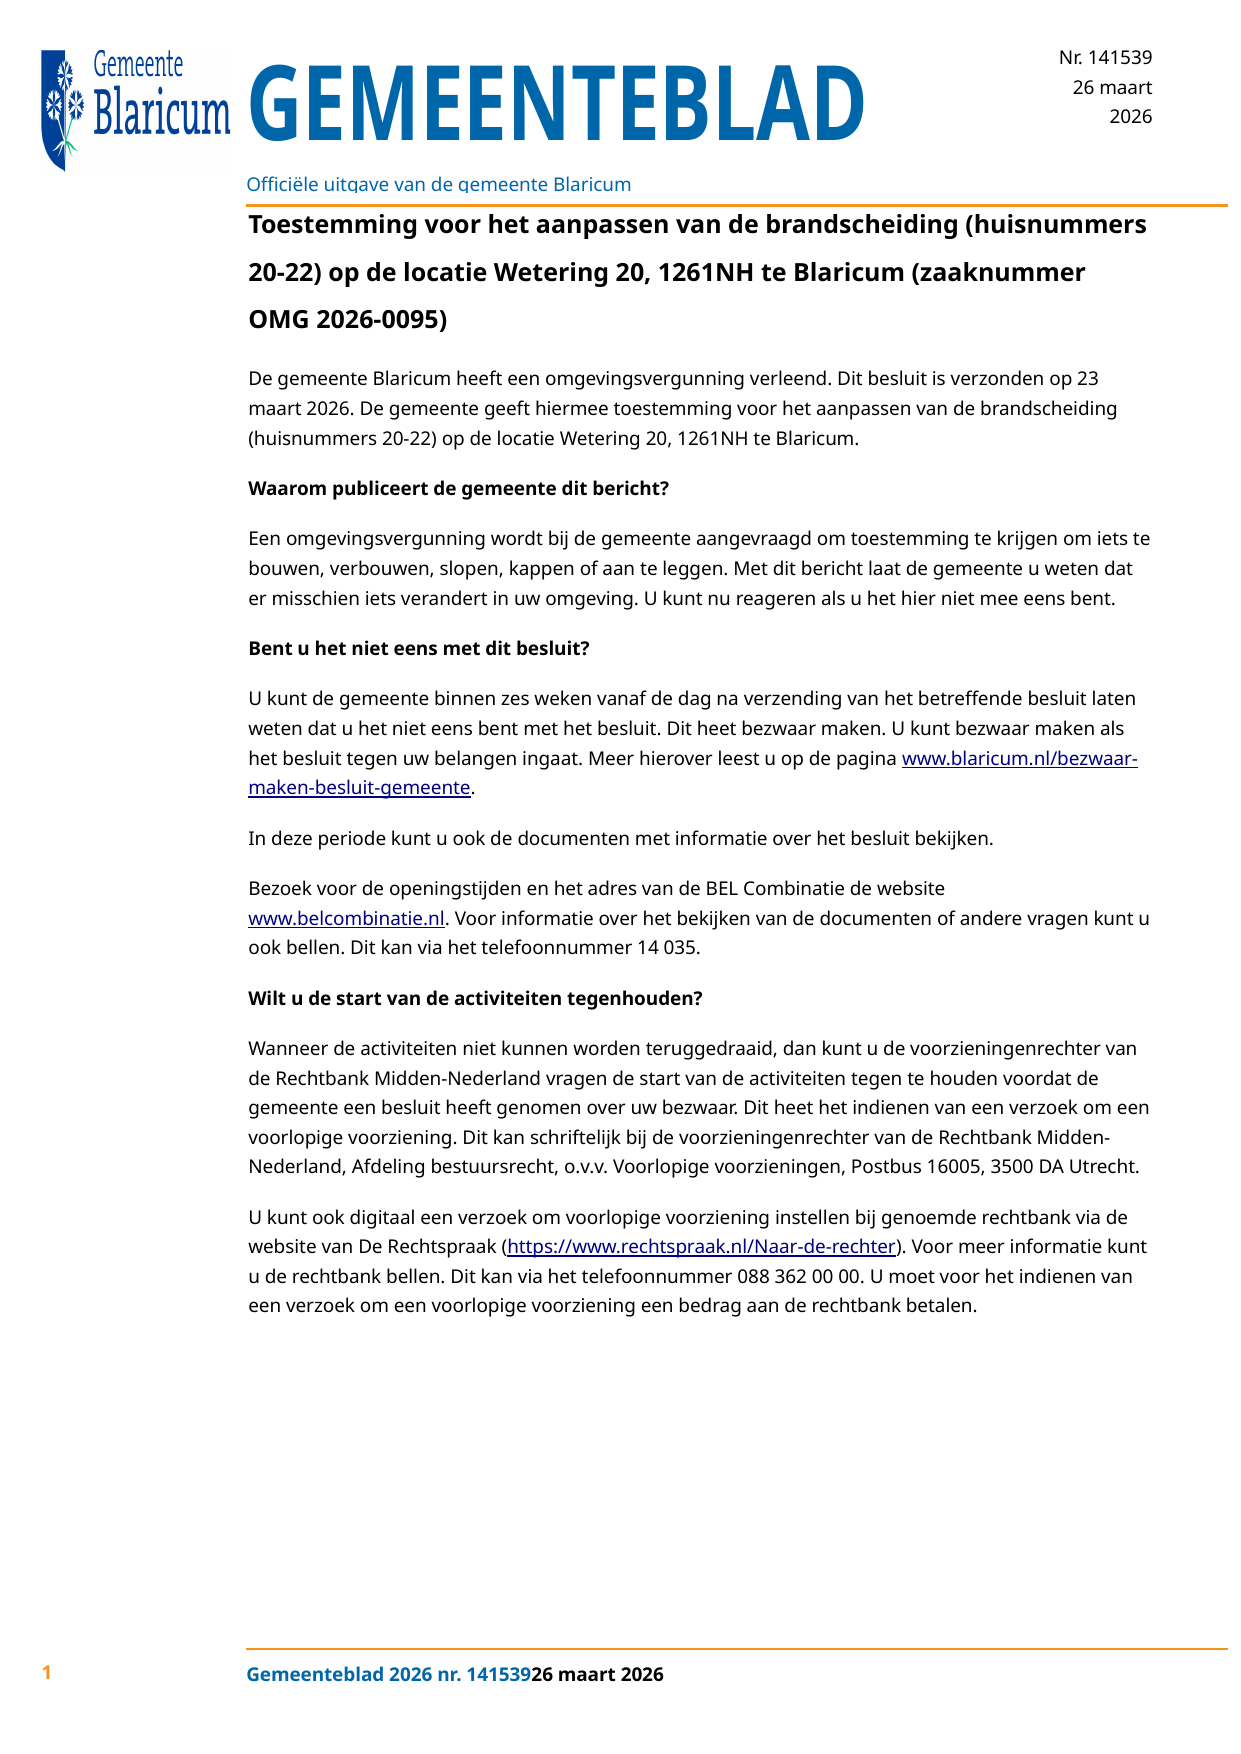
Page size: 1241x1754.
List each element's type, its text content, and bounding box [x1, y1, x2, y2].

text U kunt ook digitaal een verzoek om voorlopige voorziening instellen bij genoemde rechtbank via de website van De Rechtspraak (https://www.rechtspraak.nl/Naar-de-rechter). Voor meer informatie kunt u de rechtbank bellen. Dit kan via het telefoonnummer 088 362 00 00. U moet voor het indienen van een verzoek om een voorlopige voorziening een bedrag aan de rechtbank betalen. [248, 1204, 1152, 1318]
picture [41, 47, 231, 172]
text Waarom publiceert de gemeente dit bericht? [248, 475, 1152, 501]
text Wanneer de activiteiten niet kunnen worden teruggedraaid, dan kunt u de voorzieningenrechter van de Rechtbank Midden-Nederland vragen de start van de activiteiten tegen te houden voordat de gemeente een besluit heeft genomen over uw bezwaar. Dit heet het indienen van een verzoek om een voorlopige voorziening. Dit kan schriftelijk bij de voorzieningenrechter van de Rechtbank Midden-Nederland, Afdeling bestuursrecht, o.v.v. Voorlopige voorzieningen, Postbus 16005, 3500 DA Utrecht. [248, 1035, 1152, 1179]
text Bent u het niet eens met dit besluit? [248, 635, 1152, 661]
text U kunt de gemeente binnen zes weken vanaf de dag na verzending van het betreffende besluit laten weten dat u het niet eens bent met het besluit. Dit heet bezwaar maken. U kunt bezwaar maken als het besluit tegen uw belangen ingaat. Meer hierover leest u op de pagina www.blaricum.nl/bezwaar-maken-besluit-gemeente. [248, 686, 1152, 800]
text De gemeente Blaricum heeft een omgevingsvergunning verleend. Dit besluit is verzonden op 23 maart 2026. De gemeente geeft hiermee toestemming voor het aanpassen van de brandscheiding (huisnummers 20-22) op de locatie Wetering 20, 1261NH te Blaricum. [248, 366, 1152, 450]
text Wilt u de start van de activiteiten tegenhouden? [248, 985, 1152, 1010]
text Bezoek voor de openingstijden en het adres van de BEL Combinatie de website www.belcombinatie.nl. Voor informatie over het bekijken van de documenten of andere vragen kunt u ook bellen. Dit kan via het telefoonnummer 14 035. [248, 875, 1152, 960]
text Toestemming voor het aanpassen van de brandscheiding (huisnummers 20-22) op de locatie Wetering 20, 1261NH te Blaricum (zaaknummer OMG 2026-0095) [248, 207, 1152, 336]
text Een omgevingsvergunning wordt bij de gemeente aangevraagd om toestemming te krijgen om iets te bouwen, verbouwen, slopen, kappen of aan te leggen. Met dit bericht laat de gemeente u weten dat er misschien iets verandert in uw omgeving. U kunt nu reageren als u het hier niet mee eens bent. [248, 526, 1152, 610]
text In deze periode kunt u ook de documenten met informatie over het besluit bekijken. [248, 825, 1152, 850]
